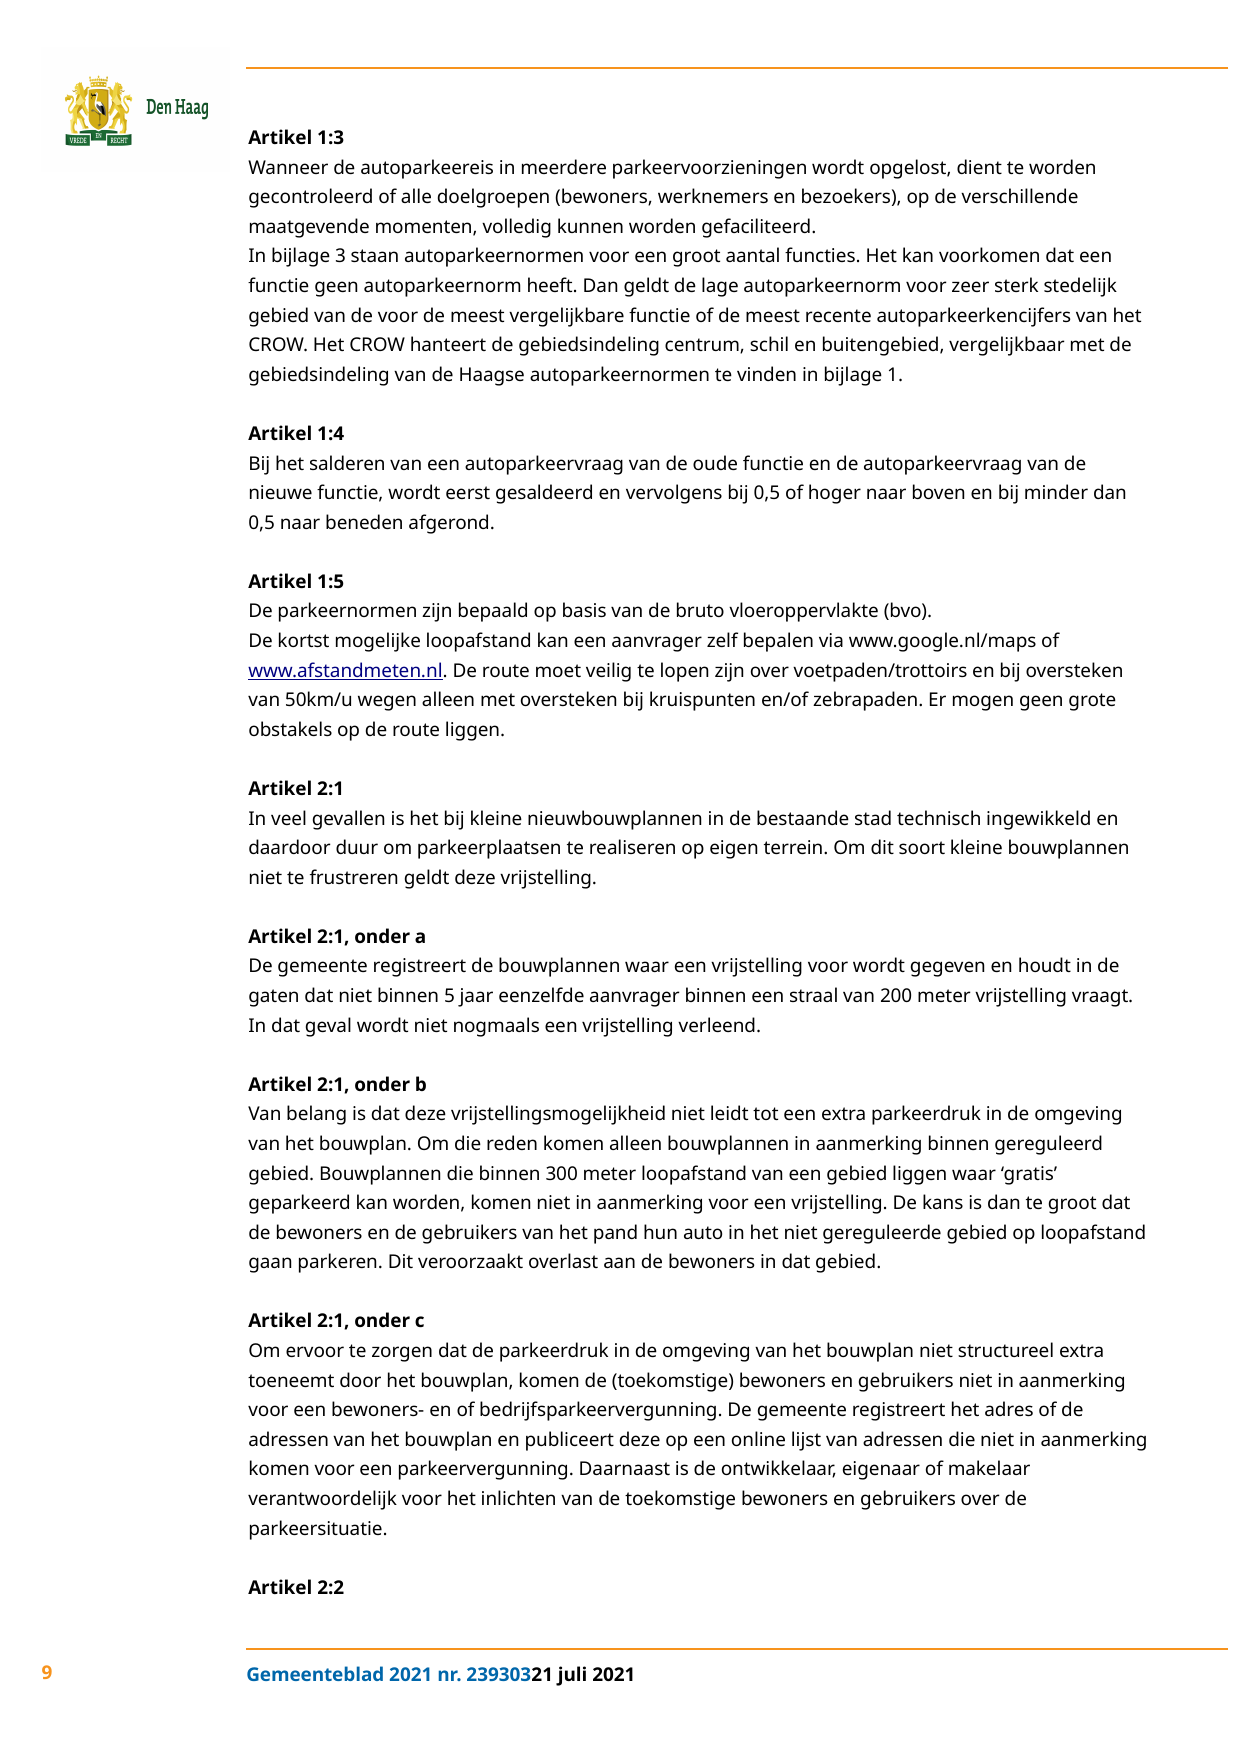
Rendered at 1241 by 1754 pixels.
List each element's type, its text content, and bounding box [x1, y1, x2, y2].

text Artikel 1:4 [248, 420, 1152, 446]
text Artikel 1:5 [248, 568, 1152, 594]
text Artikel 2:1 [248, 775, 1152, 801]
text In bijlage 3 staan autoparkeernormen voor een groot aantal functies. Het kan voorkomen dat een functie geen autoparkeernorm heeft. Dan geldt de lage autoparkeernorm voor zeer sterk stedelijk gebied van de voor de meest vergelijkbare functie of de meest recente autoparkeerkencijfers van het CROW. Het CROW hanteert de gebiedsindeling centrum, schil en buitengebied, vergelijkbaar met de gebiedsindeling van de Haagse autoparkeernormen te vinden in bijlage 1. [248, 243, 1152, 387]
text De parkeernormen zijn bepaald op basis van de bruto vloeroppervlakte (bvo). [248, 598, 1152, 623]
text Artikel 2:2 [248, 1574, 1152, 1600]
text Bij het salderen van een autoparkeervraag van de oude functie en de autoparkeervraag van de nieuwe functie, wordt eerst gesaldeerd en vervolgens bij 0,5 of hoger naar boven en bij minder dan 0,5 naar beneden afgerond. [248, 450, 1152, 535]
text Om ervoor te zorgen dat de parkeerdruk in de omgeving van het bouwplan niet structureel extra toeneemt door het bouwplan, komen de (toekomstige) bewoners en gebruikers niet in aanmerking voor een bewoners- en of bedrijfsparkeervergunning. De gemeente registreert het adres of de adressen van het bouwplan en publiceert deze op een online lijst van adressen die niet in aanmerking komen voor een parkeervergunning. Daarnaast is de ontwikkelaar, eigenaar of makelaar verantwoordelijk voor het inlichten van de toekomstige bewoners en gebruikers over de parkeersituatie. [248, 1337, 1152, 1541]
text Artikel 1:3 [248, 124, 1152, 150]
text Artikel 2:1, onder c [248, 1308, 1152, 1333]
text De kortst mogelijke loopafstand kan een aanvrager zelf bepalen via www.google.nl/maps of www.afstandmeten.nl. De route moet veilig te lopen zijn over voetpaden/trottoirs en bij oversteken van 50km/u wegen alleen met oversteken bij kruispunten en/of zebrapaden. Er mogen geen grote obstakels op de route liggen. [248, 627, 1152, 742]
text Wanneer de autoparkeereis in meerdere parkeervoorzieningen wordt opgelost, dient te worden gecontroleerd of alle doelgroepen (bewoners, werknemers en bezoekers), op de verschillende maatgevende momenten, volledig kunnen worden gefaciliteerd. [248, 154, 1152, 239]
picture [41, 47, 231, 172]
text Van belang is dat deze vrijstellingsmogelijkheid niet leidt tot een extra parkeerdruk in de omgeving van het bouwplan. Om die reden komen alleen bouwplannen in aanmerking binnen gereguleerd gebied. Bouwplannen die binnen 300 meter loopafstand van een gebied liggen waar ‘gratis’ geparkeerd kan worden, komen niet in aanmerking voor een vrijstelling. De kans is dan te groot dat de bewoners en de gebruikers van het pand hun auto in het niet gereguleerde gebied op loopafstand gaan parkeren. Dit veroorzaakt overlast aan de bewoners in dat gebied. [248, 1101, 1152, 1274]
text In veel gevallen is het bij kleine nieuwbouwplannen in de bestaande stad technisch ingewikkeld en daardoor duur om parkeerplaatsen te realiseren op eigen terrein. Om dit soort kleine bouwplannen niet te frustreren geldt deze vrijstelling. [248, 805, 1152, 890]
text Artikel 2:1, onder b [248, 1071, 1152, 1097]
text Artikel 2:1, onder a [248, 923, 1152, 949]
text De gemeente registreert de bouwplannen waar een vrijstelling voor wordt gegeven en houdt in de gaten dat niet binnen 5 jaar eenzelfde aanvrager binnen een straal van 200 meter vrijstelling vraagt. In dat geval wordt niet nogmaals een vrijstelling verleend. [248, 953, 1152, 1038]
